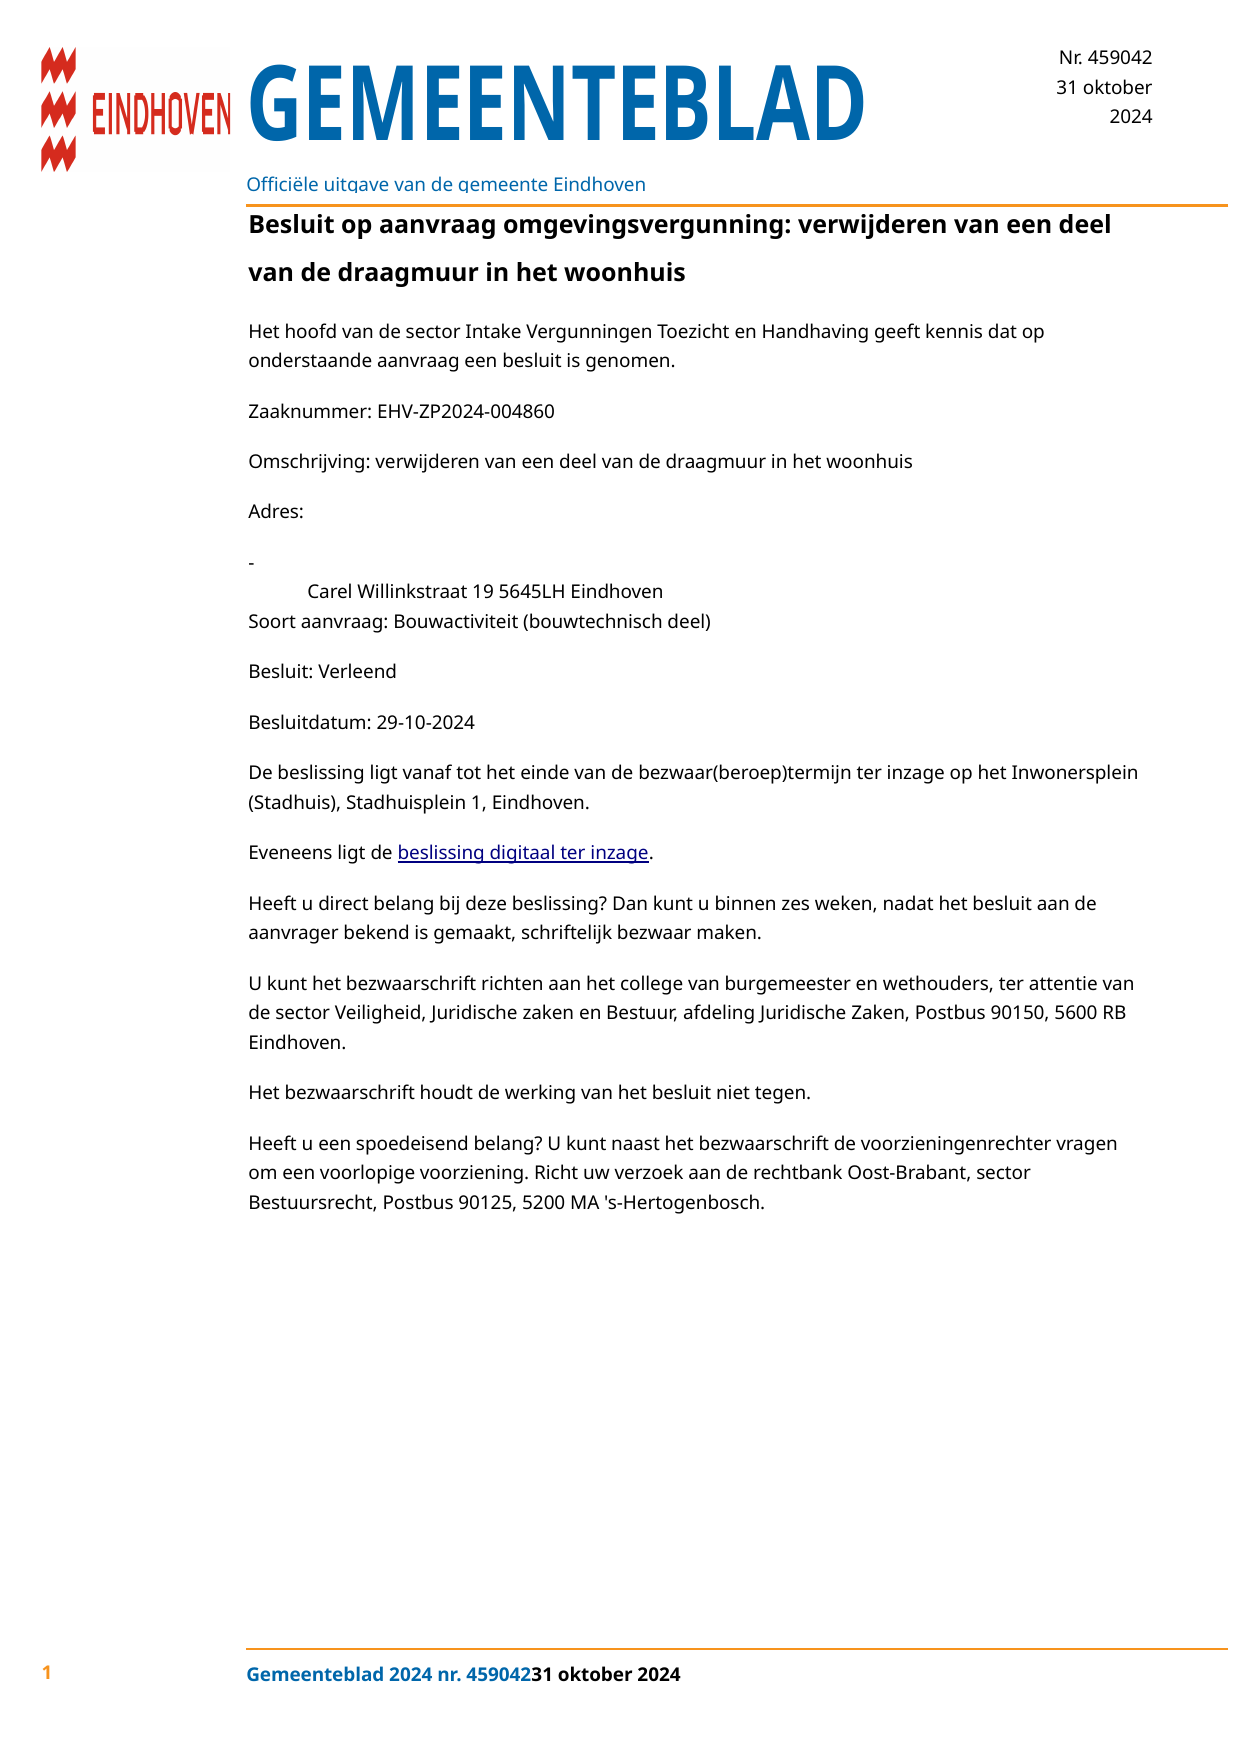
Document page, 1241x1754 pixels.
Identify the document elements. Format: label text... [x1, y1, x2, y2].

text Heeft u direct belang bij deze beslissing? Dan kunt u binnen zes weken, nadat het besluit aan de aanvrager bekend is gemaakt, schriftelijk bezwaar maken. [248, 890, 1152, 945]
text Soort aanvraag: Bouwactiviteit (bouwtechnisch deel) [248, 608, 1152, 634]
text Besluitdatum: 29-10-2024 [248, 709, 1152, 735]
text Besluit: Verleend [248, 659, 1152, 684]
text Adres: [248, 499, 1152, 524]
picture [41, 47, 231, 172]
text Besluit op aanvraag omgevingsvergunning: verwijderen van een deel van de draagmuur in het woonhuis [248, 207, 1152, 288]
text Eveneens ligt de beslissing digitaal ter inzage. [248, 839, 1152, 865]
text Omschrijving: verwijderen van een deel van de draagmuur in het woonhuis [248, 448, 1152, 474]
text U kunt het bezwaarschrift richten aan het college van burgemeester en wethouders, ter attentie van de sector Veiligheid, Juridische zaken en Bestuur, afdeling Juridische Zaken, Postbus 90150, 5600 RB Eindhoven. [248, 970, 1152, 1055]
text Het hoofd van de sector Intake Vergunningen Toezicht en Handhaving geeft kennis dat op onderstaande aanvraag een besluit is genomen. [248, 318, 1152, 373]
text Het bezwaarschrift houdt de werking van het besluit niet tegen. [248, 1079, 1152, 1105]
text Zaaknummer: EHV-ZP2024-004860 [248, 398, 1152, 424]
text De beslissing ligt vanaf tot het einde van de bezwaar(beroep)termijn ter inzage op het Inwonersplein (Stadhuis), Stadhuisplein 1, Eindhoven. [248, 759, 1152, 815]
text Heeft u een spoedeisend belang? U kunt naast het bezwaarschrift de voorzieningenrechter vragen om een voorlopige voorziening. Richt uw verzoek aan de rechtbank Oost-Brabant, sector Bestuursrecht, Postbus 90125, 5200 MA 's-Hertogenbosch. [248, 1130, 1152, 1215]
list Carel Willinkstraat 19 5645LH Eindhoven [248, 579, 1152, 604]
